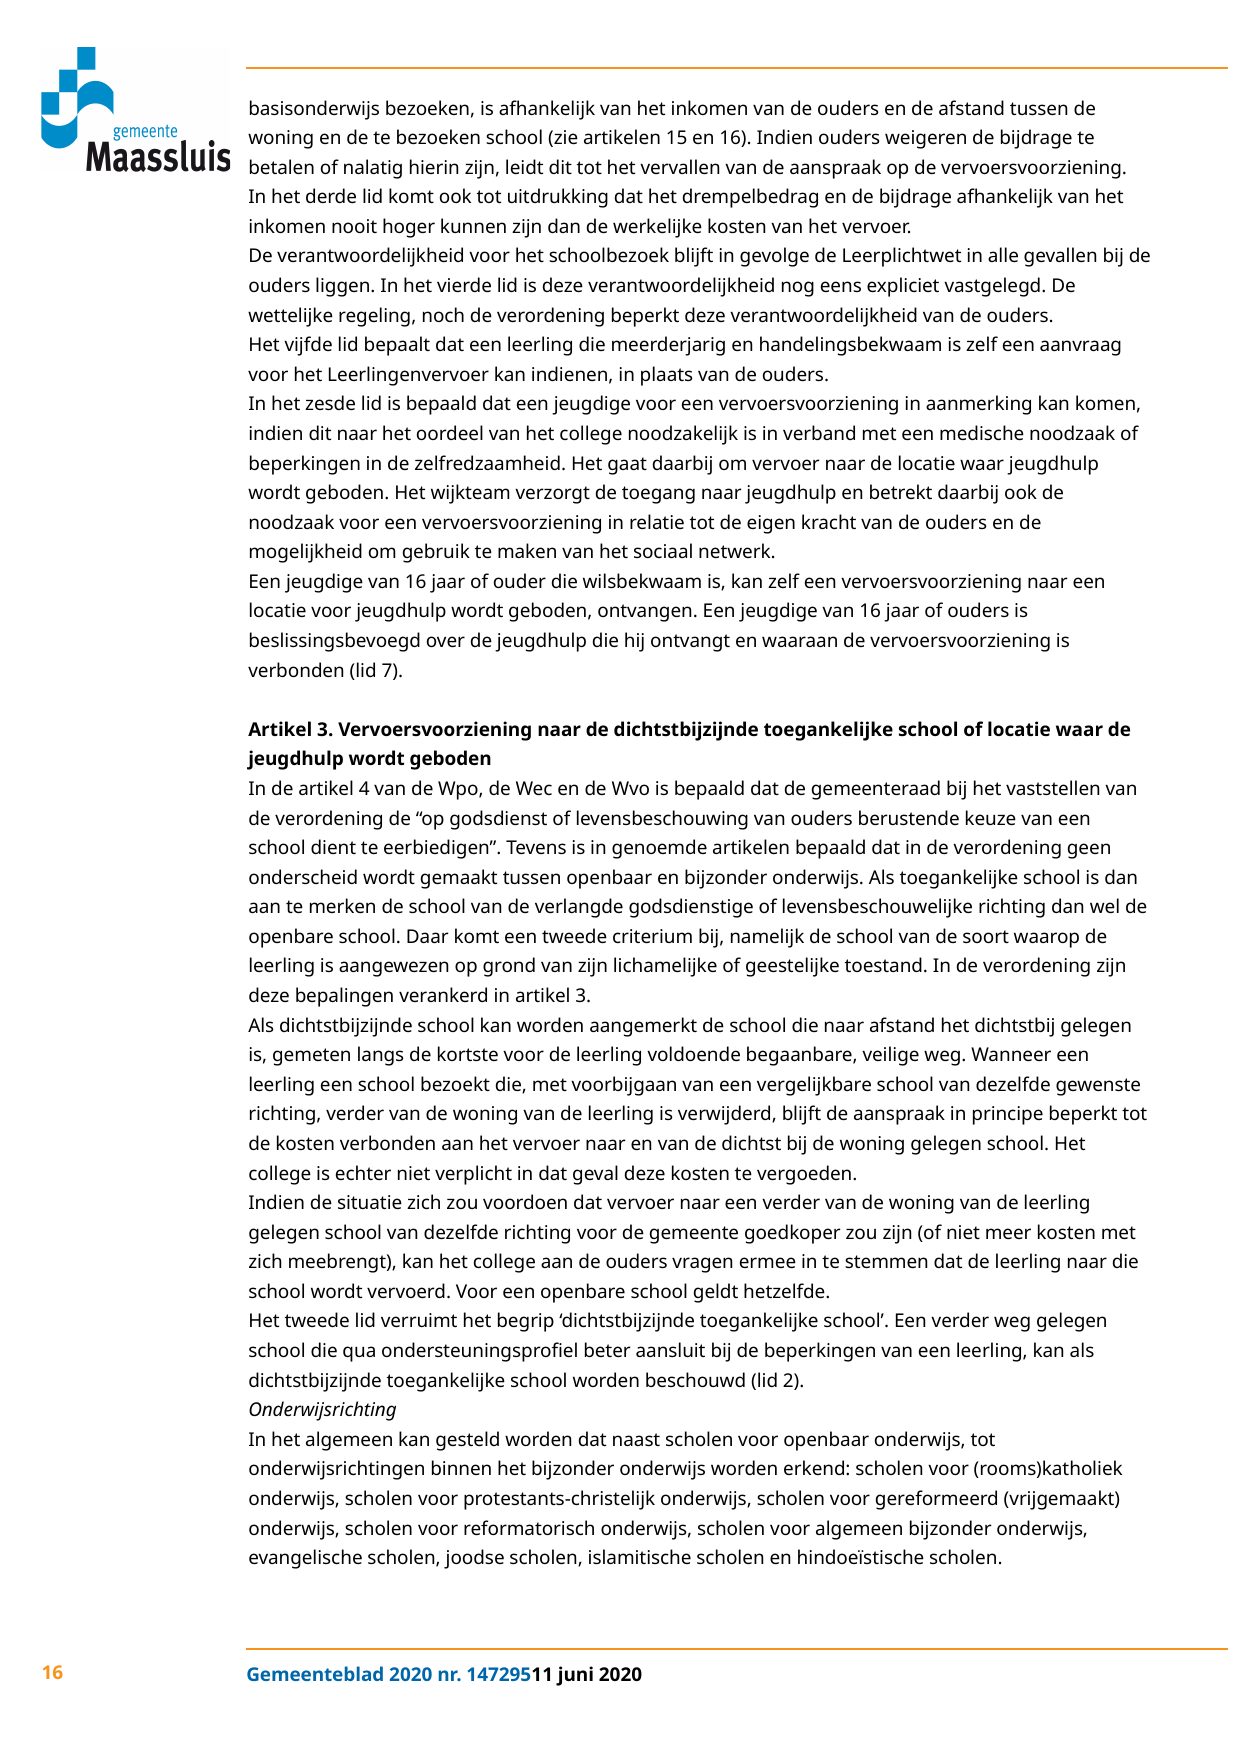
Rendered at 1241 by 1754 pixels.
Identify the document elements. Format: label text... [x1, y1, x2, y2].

text In het derde lid komt ook tot uitdrukking dat het drempelbedrag en de bijdrage afhankelijk van het inkomen nooit hoger kunnen zijn dan de werkelijke kosten van het vervoer. [248, 183, 1152, 239]
text Een jeugdige van 16 jaar of ouder die wilsbekwaam is, kan zelf een vervoersvoorziening naar een locatie voor jeugdhulp wordt geboden, ontvangen. Een jeugdige van 16 jaar of ouders is beslissingsbevoegd over de jeugdhulp die hij ontvangt en waaraan de vervoersvoorziening is verbonden (lid 7). [248, 568, 1152, 683]
picture [41, 47, 231, 172]
text In het zesde lid is bepaald dat een jeugdige voor een vervoersvoorziening in aanmerking kan komen, indien dit naar het oordeel van het college noodzakelijk is in verband met een medische noodzaak of beperkingen in de zelfredzaamheid. Het gaat daarbij om vervoer naar de locatie waar jeugdhulp wordt geboden. Het wijkteam verzorgt de toegang naar jeugdhulp en betrekt daarbij ook de noodzaak voor een vervoersvoorziening in relatie tot de eigen kracht van de ouders en de mogelijkheid om gebruik te maken van het sociaal netwerk. [248, 391, 1152, 564]
text Artikel 3. Vervoersvoorziening naar de dichtstbijzijnde toegankelijke school of locatie waar de jeugdhulp wordt geboden [248, 716, 1152, 771]
text Indien de situatie zich zou voordoen dat vervoer naar een verder van de woning van de leerling gelegen school van dezelfde richting voor de gemeente goedkoper zou zijn (of niet meer kosten met zich meebrengt), kan het college aan de ouders vragen ermee in te stemmen dat de leerling naar die school wordt vervoerd. Voor een openbare school geldt hetzelfde. [248, 1189, 1152, 1304]
picture [41, 47, 77, 92]
text In het algemeen kan gesteld worden dat naast scholen voor openbaar onderwijs, tot onderwijsrichtingen binnen het bijzonder onderwijs worden erkend: scholen voor (rooms)katholiek onderwijs, scholen voor protestants-christelijk onderwijs, scholen voor gereformeerd (vrijgemaakt) onderwijs, scholen voor reformatorisch onderwijs, scholen voor algemeen bijzonder onderwijs, evangelische scholen, joodse scholen, islamitische scholen en hindoeïstische scholen. [248, 1426, 1152, 1570]
text basisonderwijs bezoeken, is afhankelijk van het inkomen van de ouders en de afstand tussen de woning en de te bezoeken school (zie artikelen 15 en 16). Indien ouders weigeren de bijdrage te betalen of nalatig hierin zijn, leidt dit tot het vervallen van de aanspraak op de vervoersvoorziening. [248, 95, 1152, 180]
text Het vijfde lid bepaalt dat een leerling die meerderjarig en handelingsbekwaam is zelf een aanvraag voor het Leerlingenvervoer kan indienen, in plaats van de ouders. [248, 331, 1152, 387]
text Onderwijsrichting [248, 1396, 1152, 1422]
text In de artikel 4 van de Wpo, de Wec en de Wvo is bepaald dat de gemeenteraad bij het vaststellen van de verordening de “op godsdienst of levensbeschouwing van ouders berustende keuze van een school dient te eerbiedigen”. Tevens is in genoemde artikelen bepaald dat in de verordening geen onderscheid wordt gemaakt tussen openbaar en bijzonder onderwijs. Als toegankelijke school is dan aan te merken de school van de verlangde godsdienstige of levensbeschouwelijke richting dan wel de openbare school. Daar komt een tweede criterium bij, namelijk de school van de soort waarop de leerling is aangewezen op grond van zijn lichamelijke of geestelijke toestand. In de verordening zijn deze bepalingen verankerd in artikel 3. [248, 775, 1152, 1008]
text De verantwoordelijkheid voor het schoolbezoek blijft in gevolge de Leerplichtwet in alle gevallen bij de ouders liggen. In het vierde lid is deze verantwoordelijkheid nog eens expliciet vastgelegd. De wettelijke regeling, noch de verordening beperkt deze verantwoordelijkheid van de ouders. [248, 243, 1152, 328]
text Het tweede lid verruimt het begrip ‘dichtstbijzijnde toegankelijke school’. Een verder weg gelegen school die qua ondersteuningsprofiel beter aansluit bij de beperkingen van een leerling, kan als dichtstbijzijnde toegankelijke school worden beschouwd (lid 2). [248, 1308, 1152, 1393]
text Als dichtstbijzijnde school kan worden aangemerkt de school die naar afstand het dichtstbij gelegen is, gemeten langs de kortste voor de leerling voldoende begaanbare, veilige weg. Wanneer een leerling een school bezoekt die, met voorbijgaan van een vergelijkbare school van dezelfde gewenste richting, verder van de woning van de leerling is verwijderd, blijft de aanspraak in principe beperkt tot de kosten verbonden aan het vervoer naar en van de dichtst bij de woning gelegen school. Het college is echter niet verplicht in dat geval deze kosten te vergoeden. [248, 1012, 1152, 1186]
